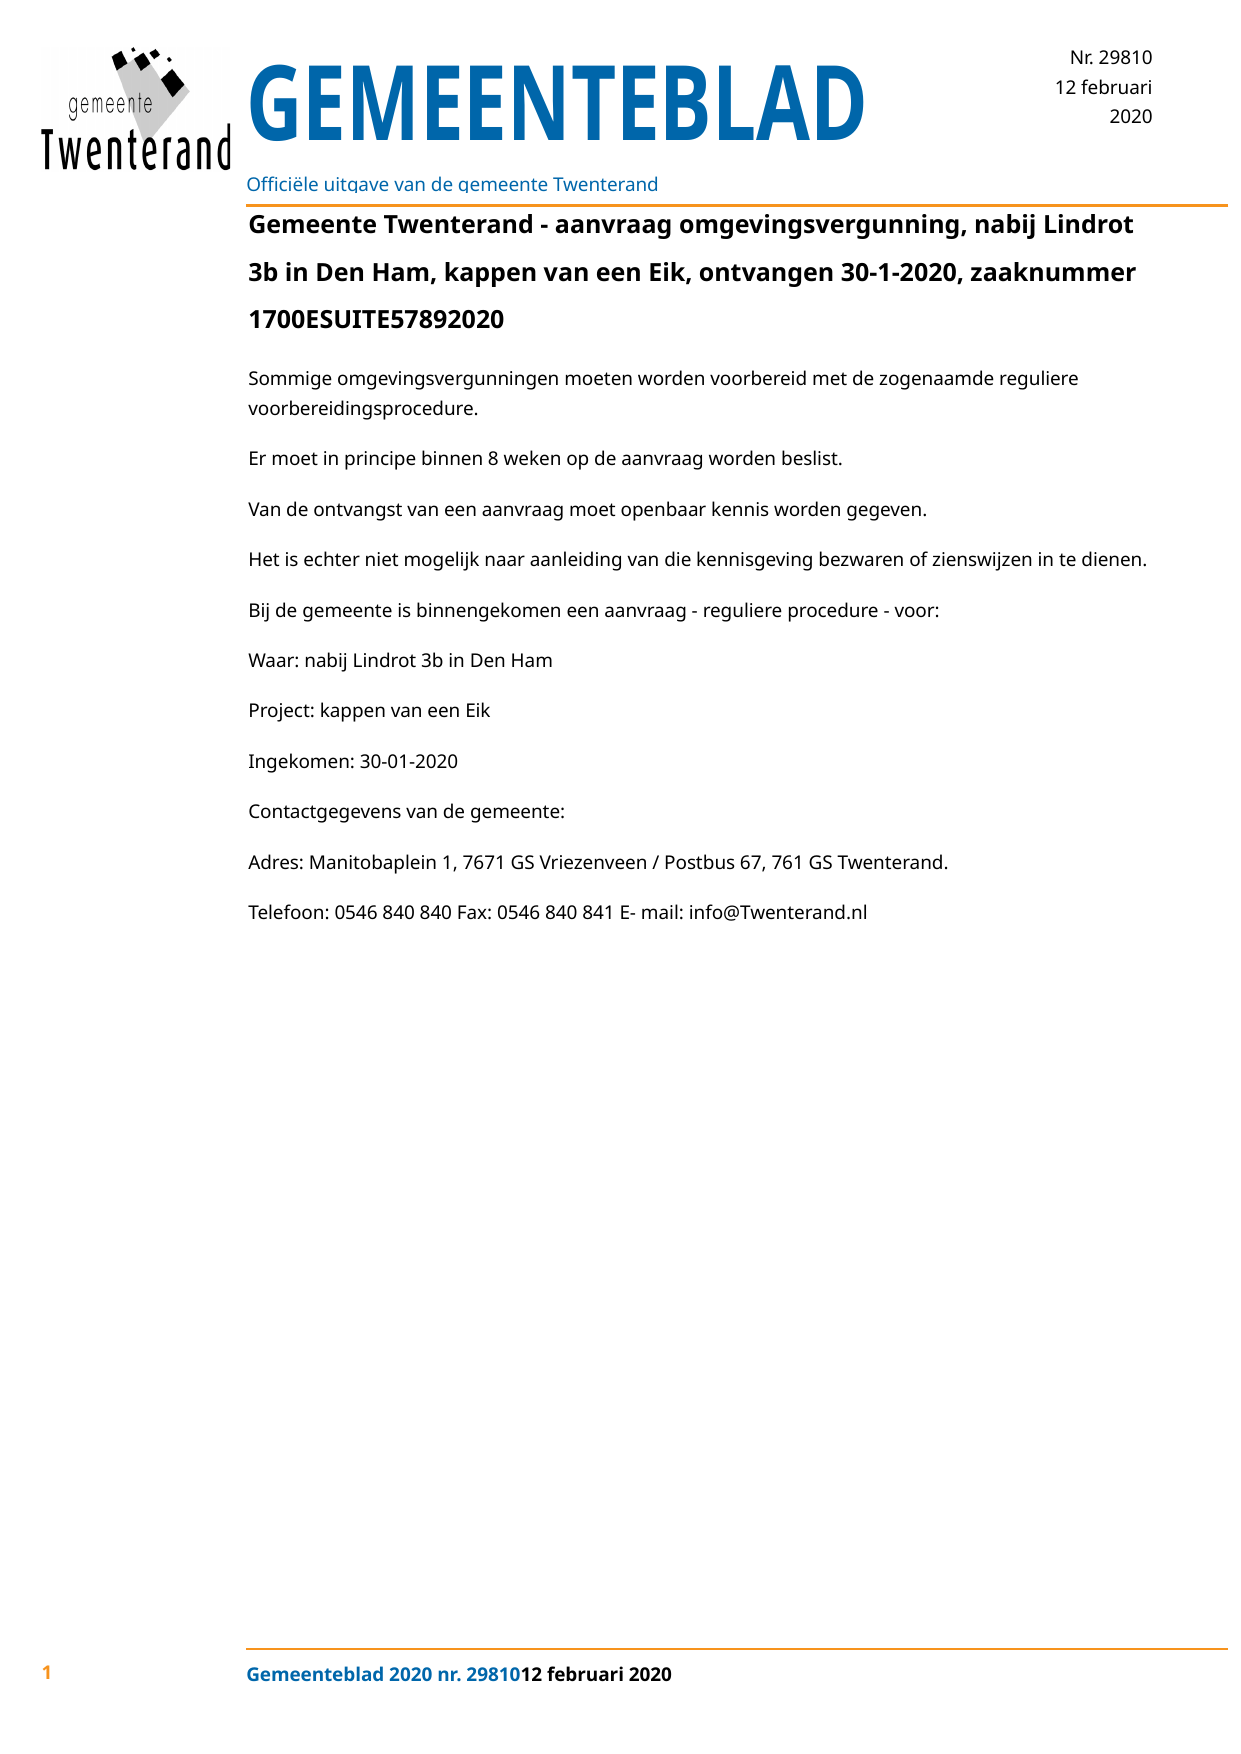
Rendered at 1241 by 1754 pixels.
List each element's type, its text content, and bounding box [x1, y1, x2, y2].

text Het is echter niet mogelijk naar aanleiding van die kennisgeving bezwaren of zienswijzen in te dienen. [248, 546, 1152, 572]
text Bij de gemeente is binnengekomen een aanvraag - reguliere procedure - voor: [248, 597, 1152, 622]
text Sommige omgevingsvergunningen moeten worden voorbereid met de zogenaamde reguliere voorbereidingsprocedure. [248, 366, 1152, 421]
text Adres: Manitobaplein 1, 7671 GS Vriezenveen / Postbus 67, 761 GS Twenterand. [248, 849, 1152, 874]
text Er moet in principe binnen 8 weken op de aanvraag worden beslist. [248, 446, 1152, 471]
text Waar: nabij Lindrot 3b in Den Ham [248, 647, 1152, 673]
text Contactgegevens van de gemeente: [248, 798, 1152, 824]
text Ingekomen: 30-01-2020 [248, 748, 1152, 774]
text Gemeente Twenterand - aanvraag omgevingsvergunning, nabij Lindrot 3b in Den Ham, kappen van een Eik, ontvangen 30-1-2020, zaaknummer 1700ESUITE57892020 [248, 207, 1152, 336]
text Van de ontvangst van een aanvraag moet openbaar kennis worden gegeven. [248, 496, 1152, 522]
text Telefoon: 0546 840 840 Fax: 0546 840 841 E- mail: info@Twenterand.nl [248, 899, 1152, 925]
picture [41, 47, 231, 172]
text Project: kappen van een Eik [248, 698, 1152, 723]
